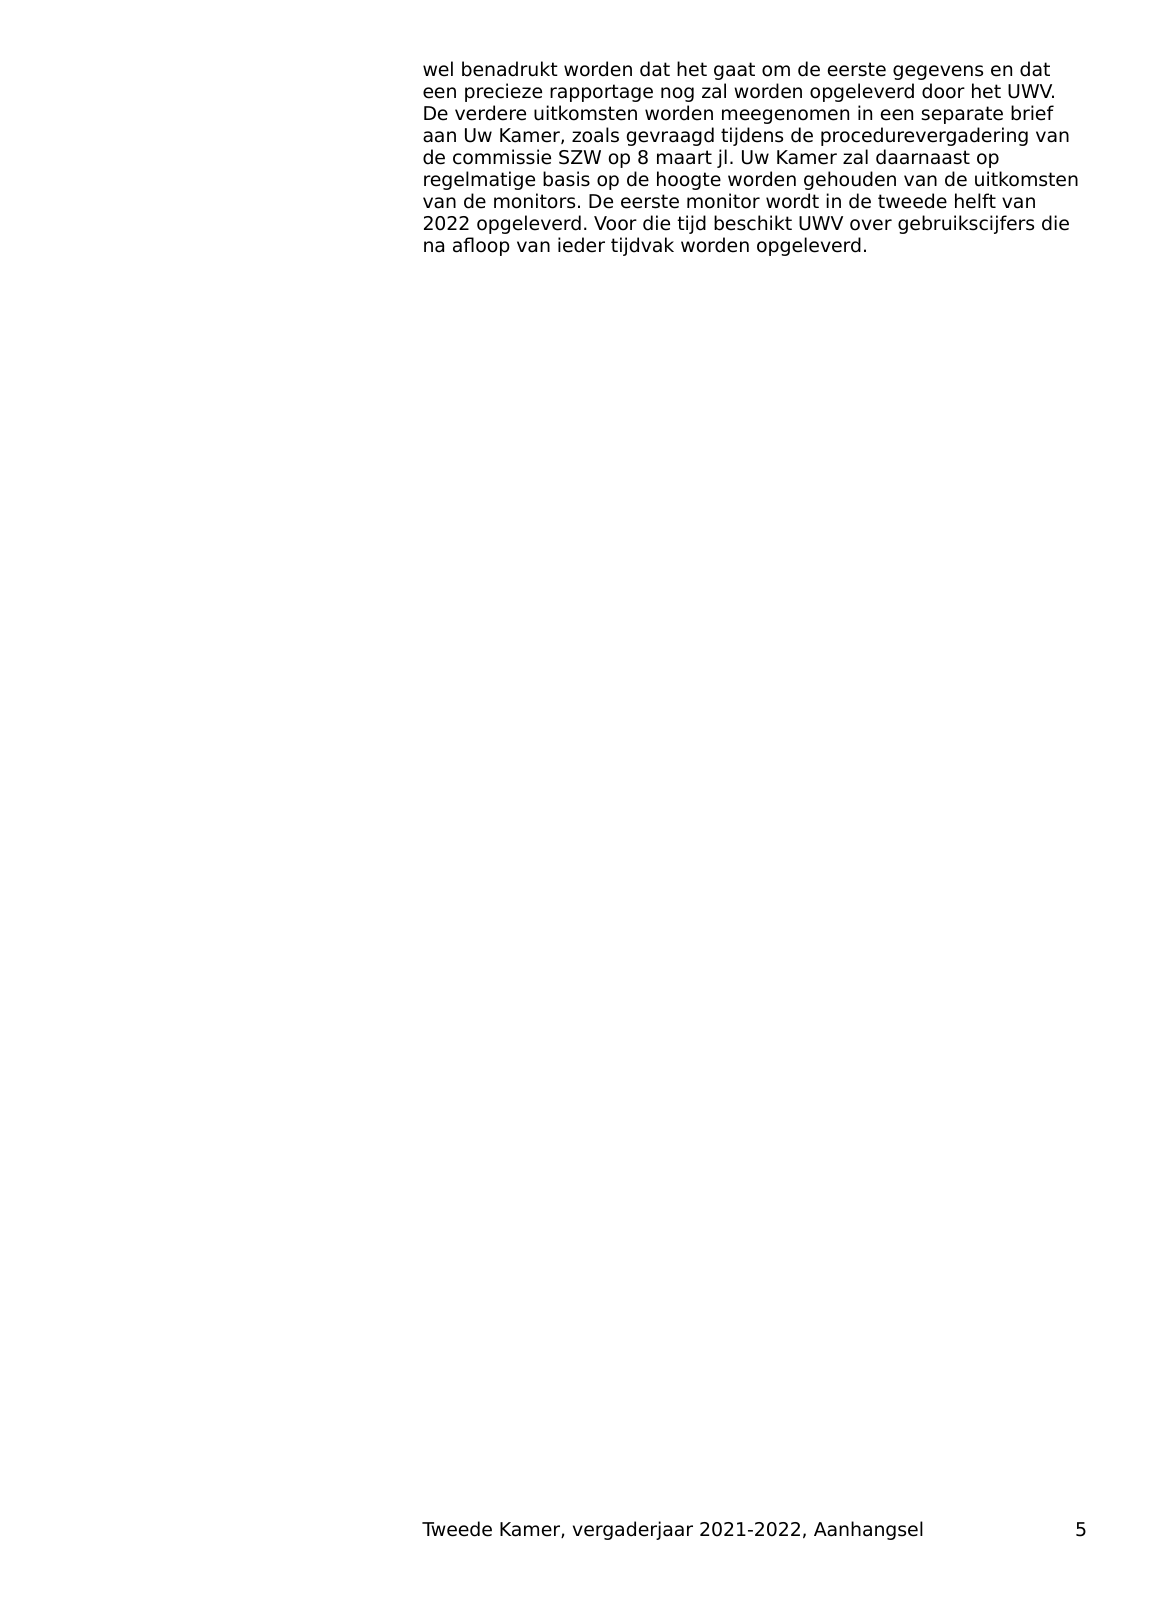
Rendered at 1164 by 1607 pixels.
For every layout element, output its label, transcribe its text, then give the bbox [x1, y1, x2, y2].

text wel benadrukt worden dat het gaat om de eerste gegevens en dat een precieze rapportage nog zal worden opgeleverd door het UWV. De verdere uitkomsten worden meegenomen in een separate brief aan Uw Kamer, zoals gevraagd tijdens de procedurevergadering van de commissie SZW op 8 maart jl. Uw Kamer zal daarnaast op regelmatige basis op de hoogte worden gehouden van de uitkomsten van de monitors. De eerste monitor wordt in de tweede helft van 2022 opgeleverd. Voor die tijd beschikt UWV over gebruikscijfers die na afloop van ieder tijdvak worden opgeleverd. [422, 59, 1087, 257]
